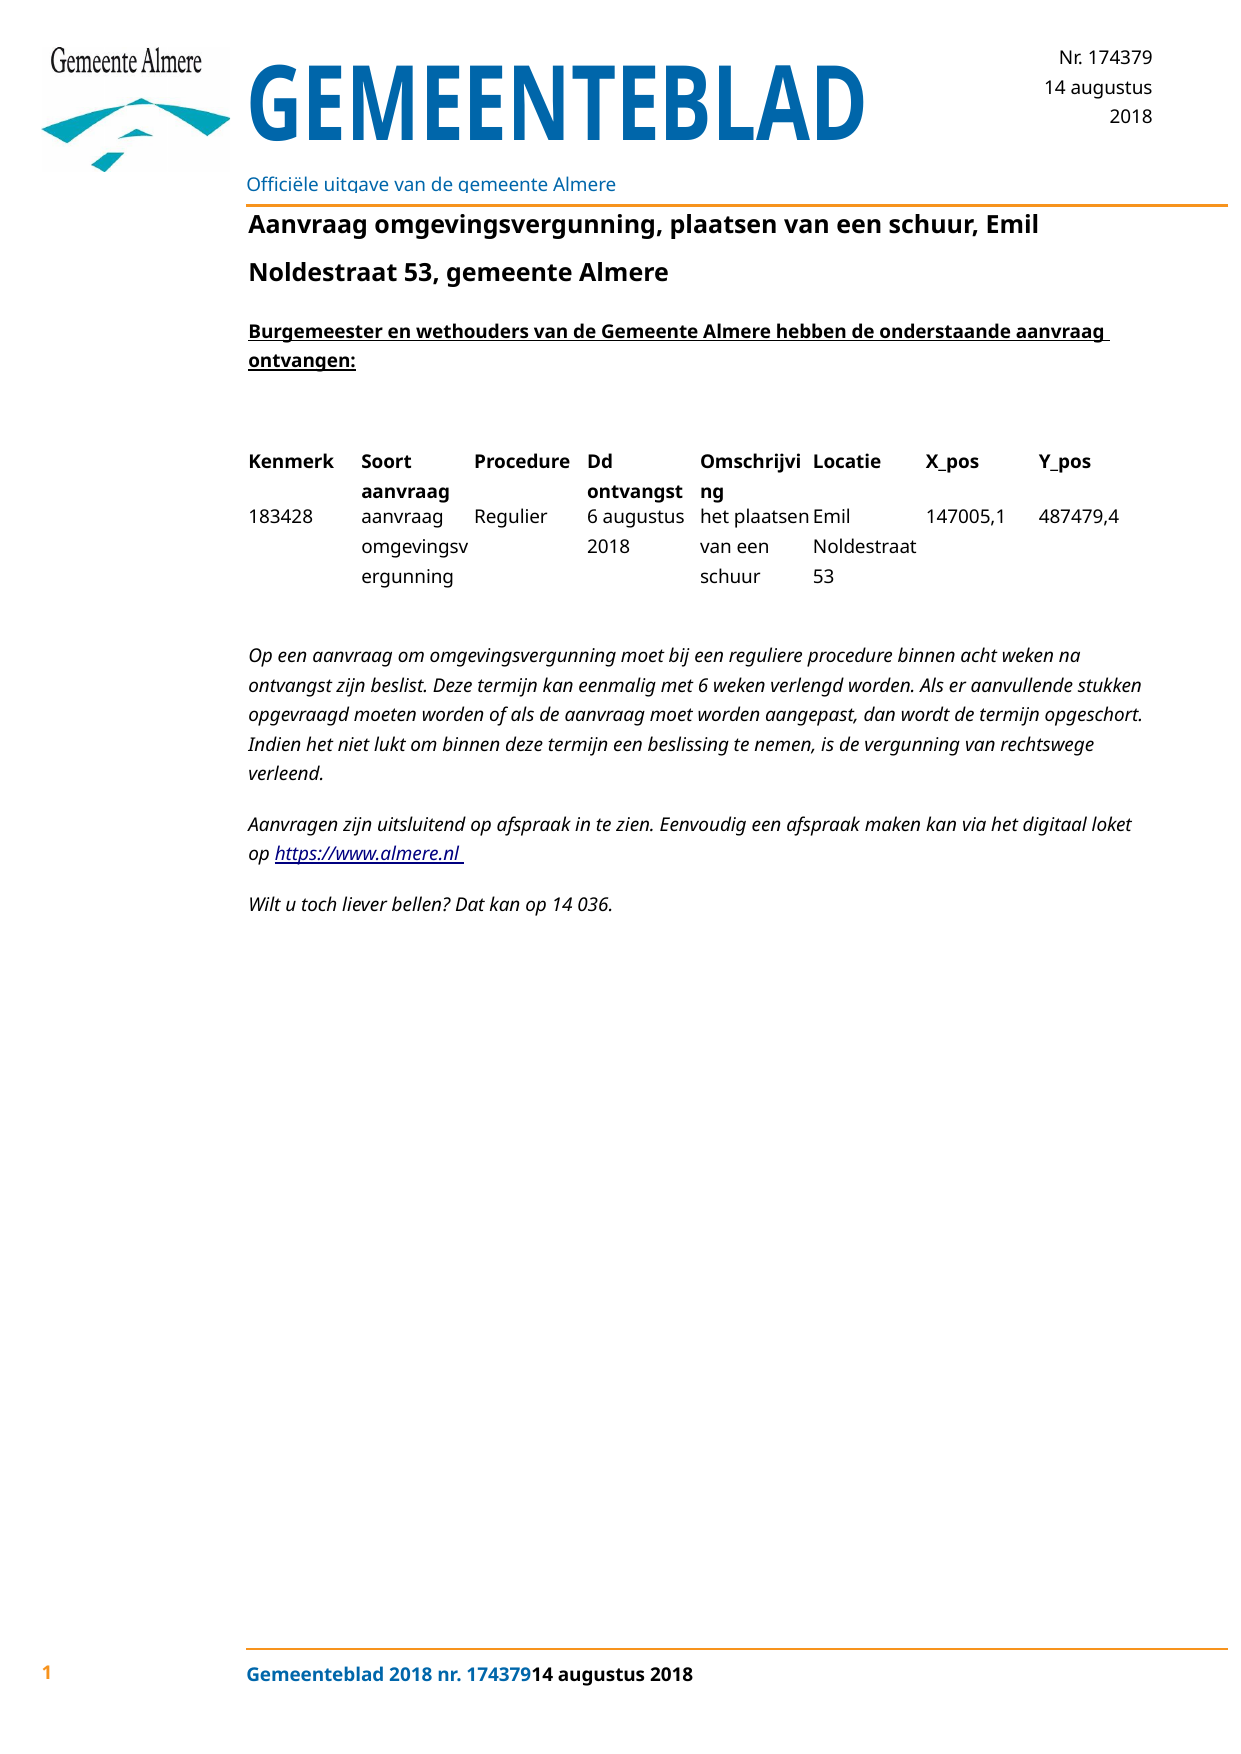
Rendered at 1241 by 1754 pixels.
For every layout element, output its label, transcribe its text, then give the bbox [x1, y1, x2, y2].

table_header Kenmerk [248, 449, 361, 504]
table_cell Emil Noldestraat 53 [813, 504, 926, 589]
text Aanvraag omgevingsvergunning, plaatsen van een schuur, Emil Noldestraat 53, gemeente Almere [248, 207, 1152, 288]
text Burgemeester en wethouders van de Gemeente Almere hebben de onderstaande aanvraag ontvangen: [248, 318, 1152, 373]
table_cell Regulier [474, 504, 587, 589]
table_cell het plaatsen van een schuur [700, 504, 813, 589]
table_header Soort aanvraag [361, 449, 474, 504]
picture [41, 47, 231, 172]
text Wilt u toch liever bellen? Dat kan op 14 036. [248, 891, 1152, 917]
text Op een aanvraag om omgevingsvergunning moet bij een reguliere procedure binnen acht weken na ontvangst zijn beslist. Deze termijn kan eenmalig met 6 weken verlengd worden. Als er aanvullende stukken opgevraagd moeten worden of als de aanvraag moet worden aangepast, dan wordt de termijn opgeschort. Indien het niet lukt om binnen deze termijn een beslissing te nemen, is de vergunning van rechtswege verleend. [248, 642, 1152, 786]
table_header Locatie [813, 449, 926, 504]
table_cell 487479,4 [1039, 504, 1152, 589]
table_cell 147005,1 [926, 504, 1038, 589]
table_header Dd ontvangst [587, 449, 700, 504]
table_header Procedure [474, 449, 587, 504]
table_header X_pos [926, 449, 1038, 504]
table_header Omschrijving [700, 449, 813, 504]
table_cell 183428 [248, 504, 361, 589]
table_cell aanvraag omgevingsvergunning [361, 504, 474, 589]
table_header Y_pos [1039, 449, 1152, 504]
text Aanvragen zijn uitsluitend op afspraak in te zien. Eenvoudig een afspraak maken kan via het digitaal loket op https://www.almere.nl [248, 811, 1152, 866]
table_cell 6 augustus 2018 [587, 504, 700, 589]
